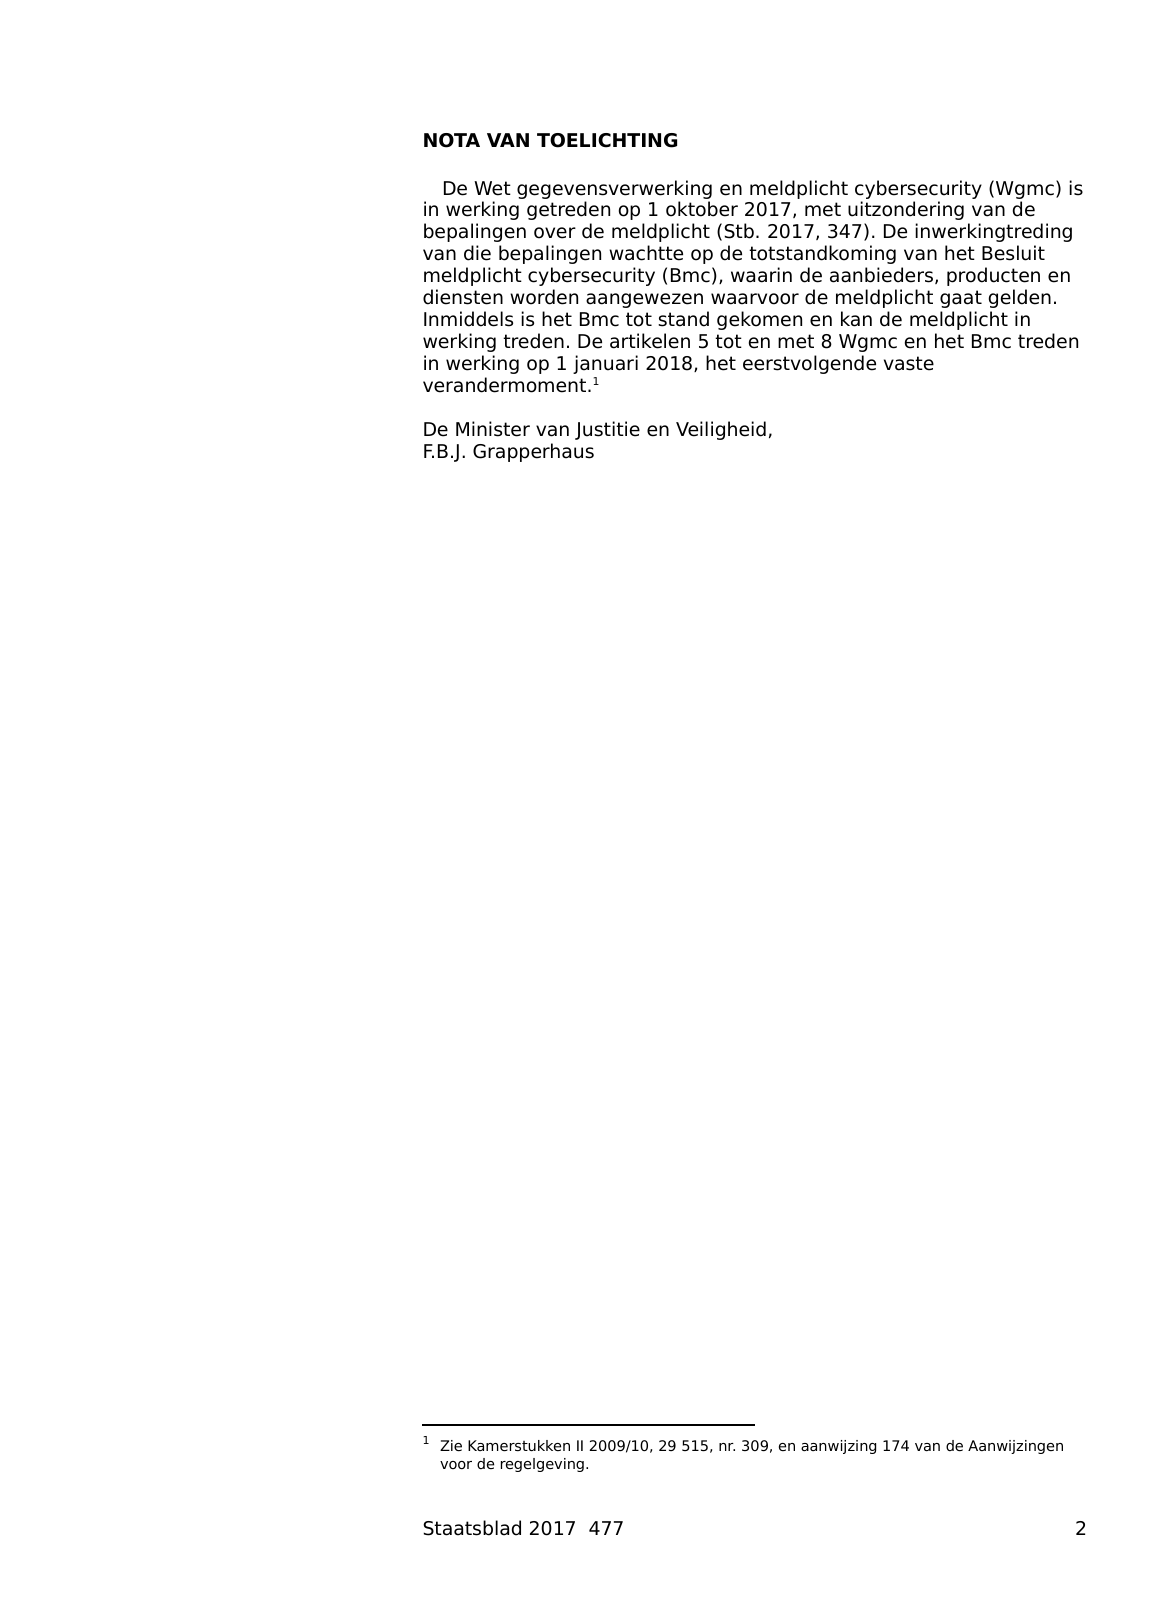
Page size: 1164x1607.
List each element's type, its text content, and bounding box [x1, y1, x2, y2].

subtitle NOTA VAN TOELICHTING [422, 130, 1087, 152]
text Zie Kamerstukken II 2009/10, 29 515, nr. 309, en aanwijzing 174 van de Aanwijzingen voor de regelgeving. [422, 1434, 1087, 1473]
text De Minister van Justitie en Veiligheid, F.B.J. Grapperhaus [422, 419, 1087, 463]
text De Wet gegevensverwerking en meldplicht cybersecurity (Wgmc) is in werking getreden op 1 oktober 2017, met uitzondering van de bepalingen over de meldplicht (Stb. 2017, 347). De inwerkingtreding van die bepalingen wachtte op de totstandkoming van het Besluit meldplicht cybersecurity (Bmc), waarin de aanbieders, producten en diensten worden aangewezen waarvoor de meldplicht gaat gelden. Inmiddels is het Bmc tot stand gekomen en kan de meldplicht in werking treden. De artikelen 5 tot en met 8 Wgmc en het Bmc treden in werking op 1 januari 2018, het eerstvolgende vaste verandermoment. [422, 177, 1087, 397]
